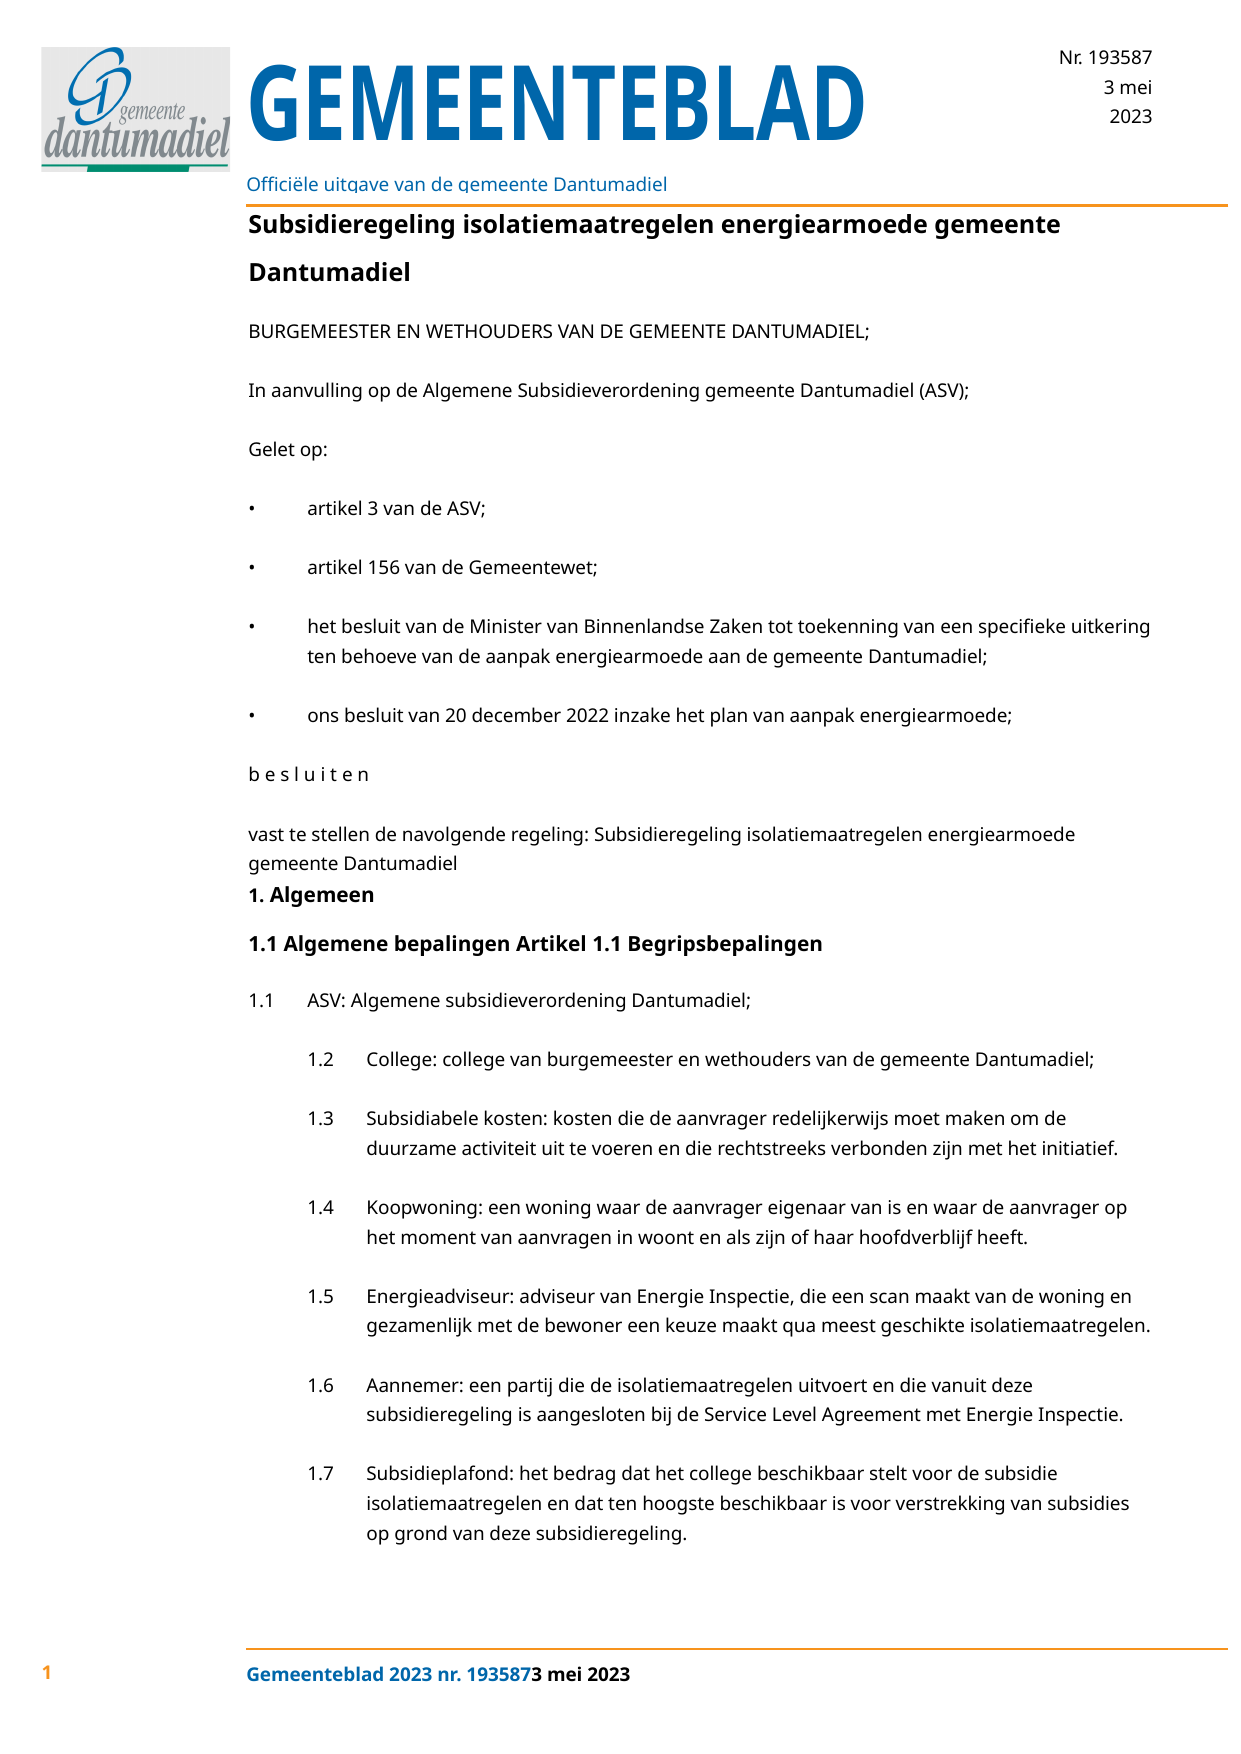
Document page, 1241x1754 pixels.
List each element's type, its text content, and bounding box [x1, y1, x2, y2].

text In aanvulling op de Algemene Subsidieverordening gemeente Dantumadiel (ASV); [248, 377, 1152, 403]
list College: college van burgemeester en wethouders van de gemeente Dantumadiel; [307, 1046, 1152, 1072]
list Koopwoning: een woning waar de aanvrager eigenaar van is en waar de aanvrager op het moment van aanvragen in woont en als zijn of haar hoofdverblijf heeft. [307, 1194, 1152, 1250]
text Subsidieregeling isolatiemaatregelen energiearmoede gemeente Dantumadiel [248, 207, 1152, 288]
text BURGEMEESTER EN WETHOUDERS VAN DE GEMEENTE DANTUMADIEL; [248, 318, 1152, 344]
list artikel 3 van de ASV; [248, 495, 1152, 521]
list Subsidieplafond: het bedrag dat het college beschikbaar stelt voor de subsidie isolatiemaatregelen en dat ten hoogste beschikbaar is voor verstrekking van subsidies op grond van deze subsidieregeling. [307, 1461, 1152, 1546]
list ASV: Algemene subsidieverordening Dantumadiel; [248, 987, 1152, 1013]
text 1. Algemeen [248, 880, 1152, 908]
picture [41, 47, 231, 172]
list Aannemer: een partij die de isolatiemaatregelen uitvoert en die vanuit deze subsidieregeling is aangesloten bij de Service Level Agreement met Energie Inspectie. [307, 1372, 1152, 1427]
list Subsidiabele kosten: kosten die de aanvrager redelijkerwijs moet maken om de duurzame activiteit uit te voeren en die rechtstreeks verbonden zijn met het initiatief. [307, 1106, 1152, 1161]
list het besluit van de Minister van Binnenlandse Zaken tot toekenning van een specifieke uitkering ten behoeve van de aanpak energiearmoede aan de gemeente Dantumadiel; [248, 614, 1152, 669]
text 1.1 Algemene bepalingen Artikel 1.1 Begripsbepalingen [248, 929, 1152, 958]
list ons besluit van 20 december 2022 inzake het plan van aanpak energiearmoede; [248, 702, 1152, 728]
text Gelet op: [248, 436, 1152, 462]
text b e s l u i t e n [248, 762, 1152, 787]
list artikel 156 van de Gemeentewet; [248, 554, 1152, 580]
text vast te stellen de navolgende regeling: Subsidieregeling isolatiemaatregelen energiearmoede gemeente Dantumadiel [248, 821, 1152, 876]
list Energieadviseur: adviseur van Energie Inspectie, die een scan maakt van de woning en gezamenlijk met de bewoner een keuze maakt qua meest geschikte isolatiemaatregelen. [307, 1283, 1152, 1338]
